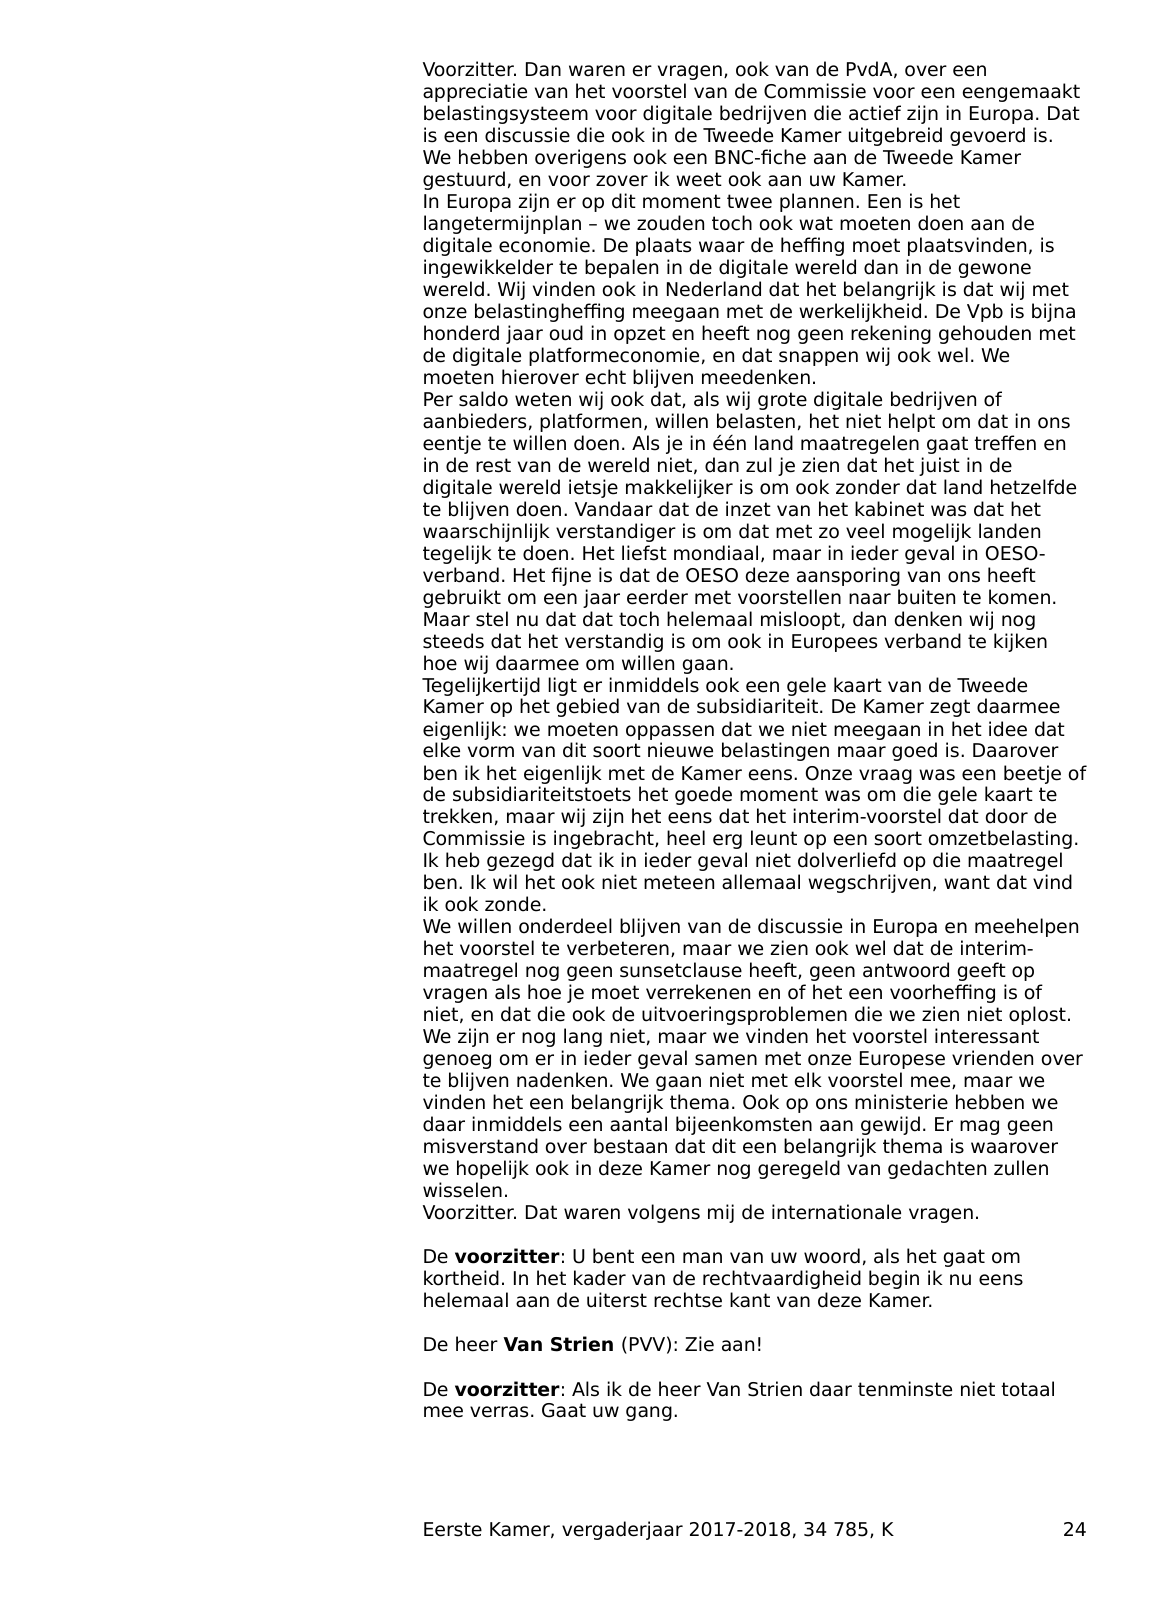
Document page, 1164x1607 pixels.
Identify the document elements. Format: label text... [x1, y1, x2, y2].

text Per saldo weten wij ook dat, als wij grote digitale bedrijven of aanbieders, platformen, willen belasten, het niet helpt om dat in ons eentje te willen doen. Als je in één land maatregelen gaat treffen en in de rest van de wereld niet, dan zul je zien dat het juist in de digitale wereld ietsje makkelijker is om ook zonder dat land hetzelfde te blijven doen. Vandaar dat de inzet van het kabinet was dat het waarschijnlijk verstandiger is om dat met zo veel mogelijk landen tegelijk te doen. Het liefst mondiaal, maar in ieder geval in OESO-verband. Het fijne is dat de OESO deze aansporing van ons heeft gebruikt om een jaar eerder met voorstellen naar buiten te komen. Maar stel nu dat dat toch helemaal misloopt, dan denken wij nog steeds dat het verstandig is om ook in Europees verband te kijken hoe wij daarmee om willen gaan. [422, 389, 1087, 674]
text Tegelijkertijd ligt er inmiddels ook een gele kaart van de Tweede Kamer op het gebied van de subsidiariteit. De Kamer zegt daarmee eigenlijk: we moeten oppassen dat we niet meegaan in het idee dat elke vorm van dit soort nieuwe belastingen maar goed is. Daarover ben ik het eigenlijk met de Kamer eens. Onze vraag was een beetje of de subsidiariteitstoets het goede moment was om die gele kaart te trekken, maar wij zijn het eens dat het interim-voorstel dat door de Commissie is ingebracht, heel erg leunt op een soort omzetbelasting. Ik heb gezegd dat ik in ieder geval niet dolverliefd op die maatregel ben. Ik wil het ook niet meteen allemaal wegschrijven, want dat vind ik ook zonde. [422, 674, 1087, 916]
text Voorzitter. Dan waren er vragen, ook van de PvdA, over een appreciatie van het voorstel van de Commissie voor een eengemaakt belastingsysteem voor digitale bedrijven die actief zijn in Europa. Dat is een discussie die ook in de Tweede Kamer uitgebreid gevoerd is. We hebben overigens ook een BNC-fiche aan de Tweede Kamer gestuurd, en voor zover ik weet ook aan uw Kamer. [422, 59, 1087, 191]
text In Europa zijn er op dit moment twee plannen. Een is het langetermijnplan – we zouden toch ook wat moeten doen aan de digitale economie. De plaats waar de heffing moet plaatsvinden, is ingewikkelder te bepalen in de digitale wereld dan in de gewone wereld. Wij vinden ook in Nederland dat het belangrijk is dat wij met onze belastingheffing meegaan met de werkelijkheid. De Vpb is bijna honderd jaar oud in opzet en heeft nog geen rekening gehouden met de digitale platformeconomie, en dat snappen wij ook wel. We moeten hierover echt blijven meedenken. [422, 191, 1087, 389]
text Voorzitter. Dat waren volgens mij de internationale vragen. [422, 1202, 1087, 1224]
text De voorzitter: Als ik de heer Van Strien daar tenminste niet totaal mee verras. Gaat uw gang. [422, 1378, 1087, 1422]
text De voorzitter: U bent een man van uw woord, als het gaat om kortheid. In het kader van de rechtvaardigheid begin ik nu eens helemaal aan de uiterst rechtse kant van deze Kamer. [422, 1246, 1087, 1312]
text We willen onderdeel blijven van de discussie in Europa en meehelpen het voorstel te verbeteren, maar we zien ook wel dat de interim-maatregel nog geen sunsetclause heeft, geen antwoord geeft op vragen als hoe je moet verrekenen en of het een voorheffing is of niet, en dat die ook de uitvoeringsproblemen die we zien niet oplost. We zijn er nog lang niet, maar we vinden het voorstel interessant genoeg om er in ieder geval samen met onze Europese vrienden over te blijven nadenken. We gaan niet met elk voorstel mee, maar we vinden het een belangrijk thema. Ook op ons ministerie hebben we daar inmiddels een aantal bijeenkomsten aan gewijd. Er mag geen misverstand over bestaan dat dit een belangrijk thema is waarover we hopelijk ook in deze Kamer nog geregeld van gedachten zullen wisselen. [422, 916, 1087, 1202]
text De heer Van Strien (PVV): Zie aan! [422, 1334, 1087, 1356]
